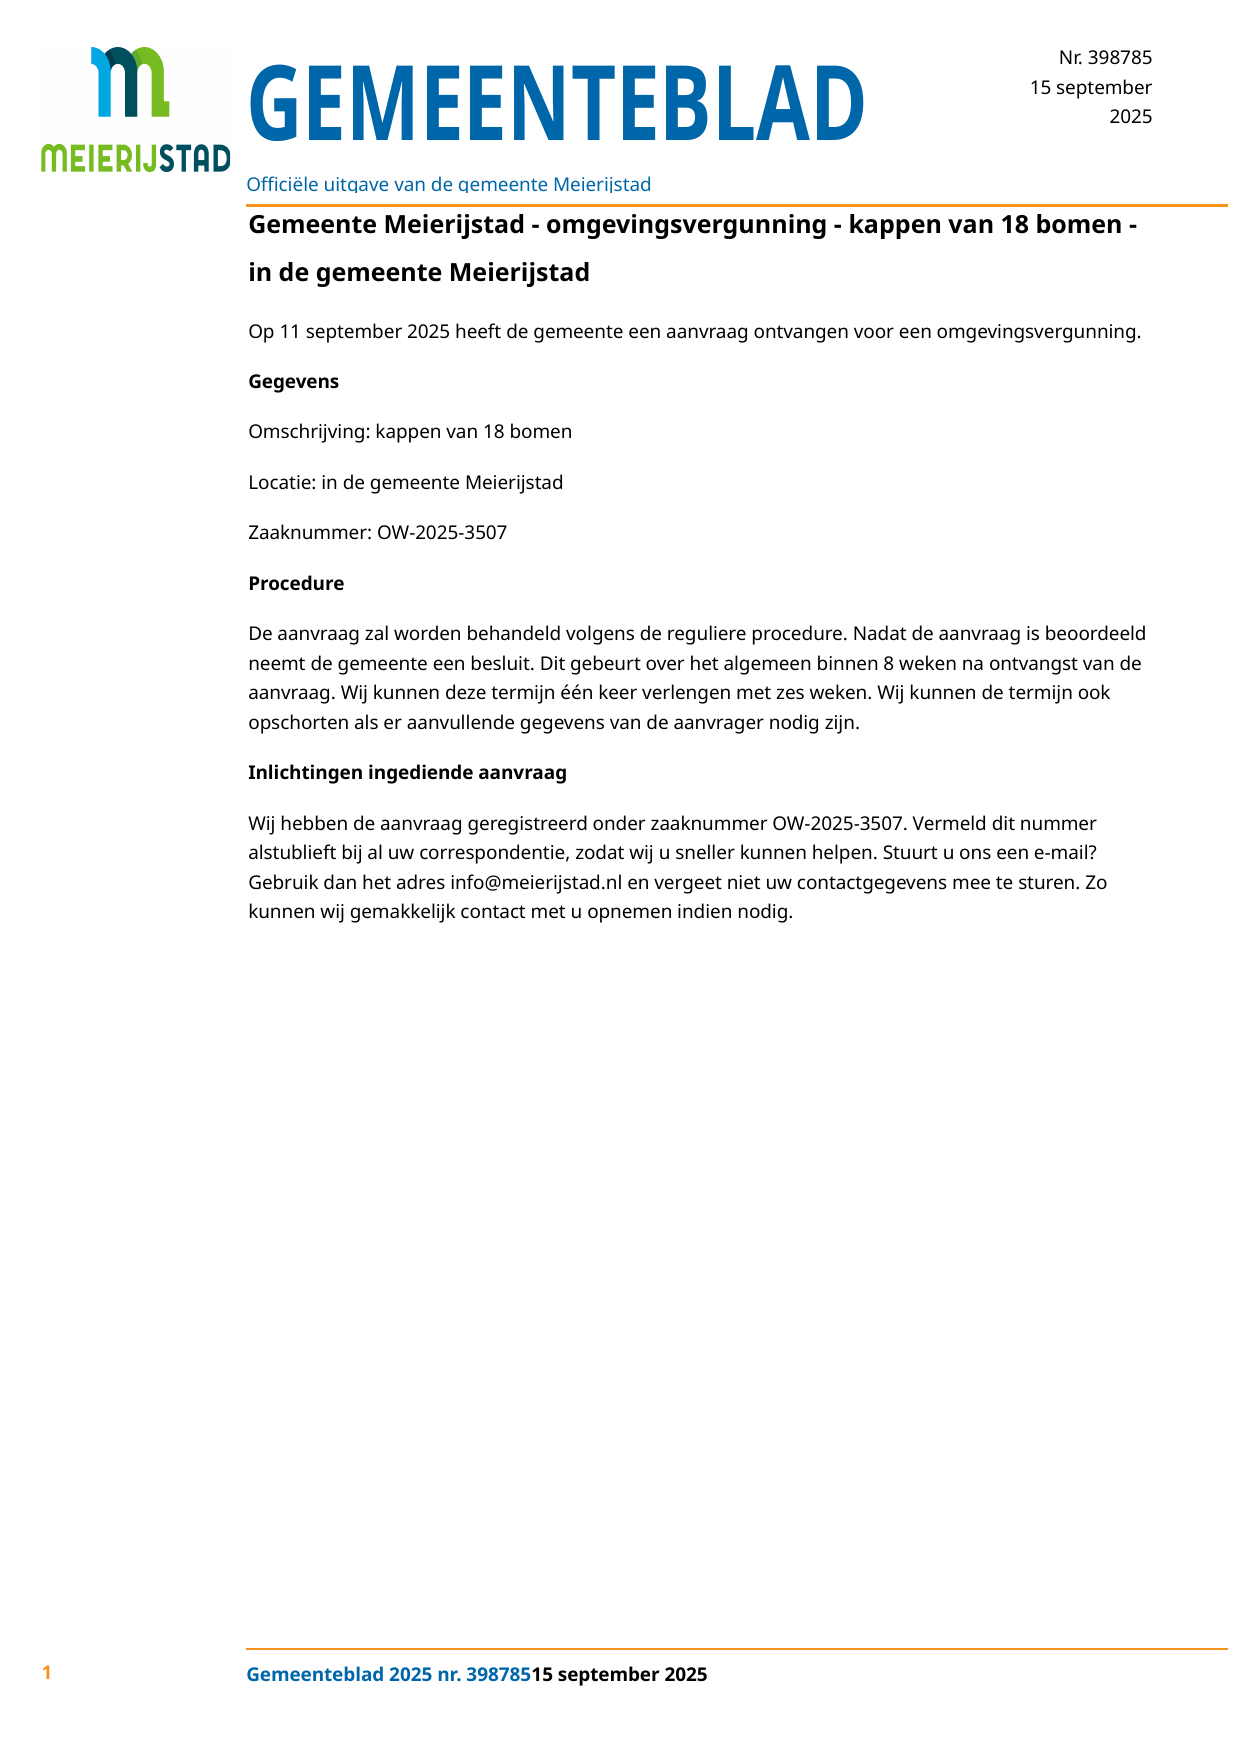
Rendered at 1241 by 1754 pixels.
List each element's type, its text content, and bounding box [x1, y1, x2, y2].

text Zaaknummer: OW-2025-3507 [248, 519, 1152, 545]
text De aanvraag zal worden behandeld volgens de reguliere procedure. Nadat de aanvraag is beoordeeld neemt de gemeente een besluit. Dit gebeurt over het algemeen binnen 8 weken na ontvangst van de aanvraag. Wij kunnen deze termijn één keer verlengen met zes weken. Wij kunnen de termijn ook opschorten als er aanvullende gegevens van de aanvrager nodig zijn. [248, 620, 1152, 735]
text Procedure [248, 570, 1152, 596]
text Gegevens [248, 368, 1152, 394]
text Wij hebben de aanvraag geregistreerd onder zaaknummer OW-2025-3507. Vermeld dit nummer alstublieft bij al uw correspondentie, zodat wij u sneller kunnen helpen. Stuurt u ons een e-mail? Gebruik dan het adres info@meierijstad.nl en vergeet niet uw contactgegevens mee te sturen. Zo kunnen wij gemakkelijk contact met u opnemen indien nodig. [248, 810, 1152, 924]
text Op 11 september 2025 heeft de gemeente een aanvraag ontvangen voor een omgevingsvergunning. [248, 318, 1152, 344]
text Inlichtingen ingediende aanvraag [248, 759, 1152, 785]
picture [41, 47, 231, 172]
text Locatie: in de gemeente Meierijstad [248, 469, 1152, 495]
text Omschrijving: kappen van 18 bomen [248, 419, 1152, 444]
text Gemeente Meierijstad - omgevingsvergunning - kappen van 18 bomen - in de gemeente Meierijstad [248, 207, 1152, 288]
